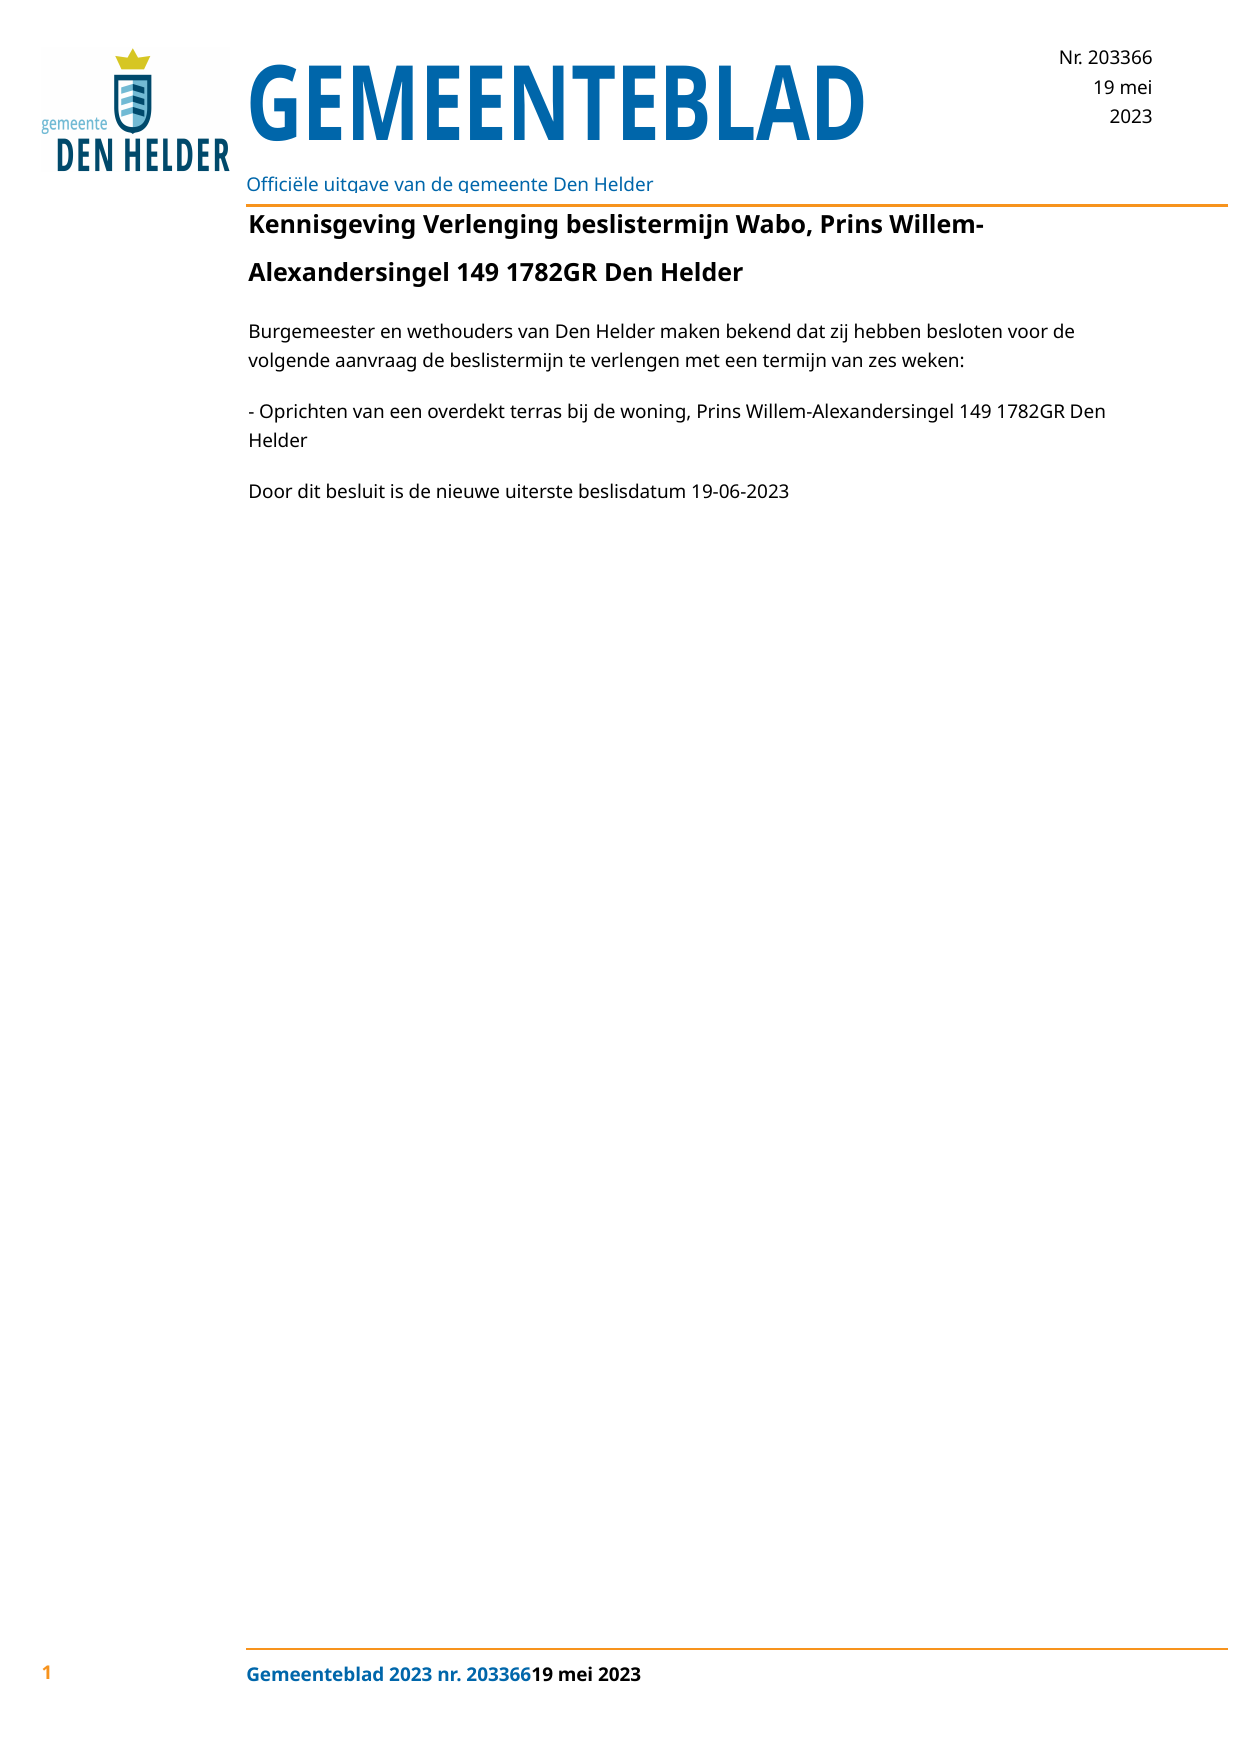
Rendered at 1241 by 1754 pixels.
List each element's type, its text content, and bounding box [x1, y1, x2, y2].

picture [182, 144, 187, 165]
text Door dit besluit is de nieuwe uiterste beslisdatum 19-06-2023 [248, 478, 1152, 504]
picture [41, 47, 231, 172]
picture [63, 144, 68, 165]
picture [220, 160, 224, 172]
text Burgemeester en wethouders van Den Helder maken bekend dat zij hebben besloten voor de volgende aanvraag de beslistermijn te verlengen met een termijn van zes weken: [248, 318, 1152, 373]
picture [100, 154, 106, 172]
text - Oprichten van een overdekt terras bij de woning, Prins Willem-Alexandersingel 149 1782GR Den Helder [248, 398, 1152, 453]
picture [130, 157, 135, 172]
text Kennisgeving Verlenging beslistermijn Wabo, Prins Willem-Alexandersingel 149 1782GR Den Helder [248, 207, 1152, 288]
